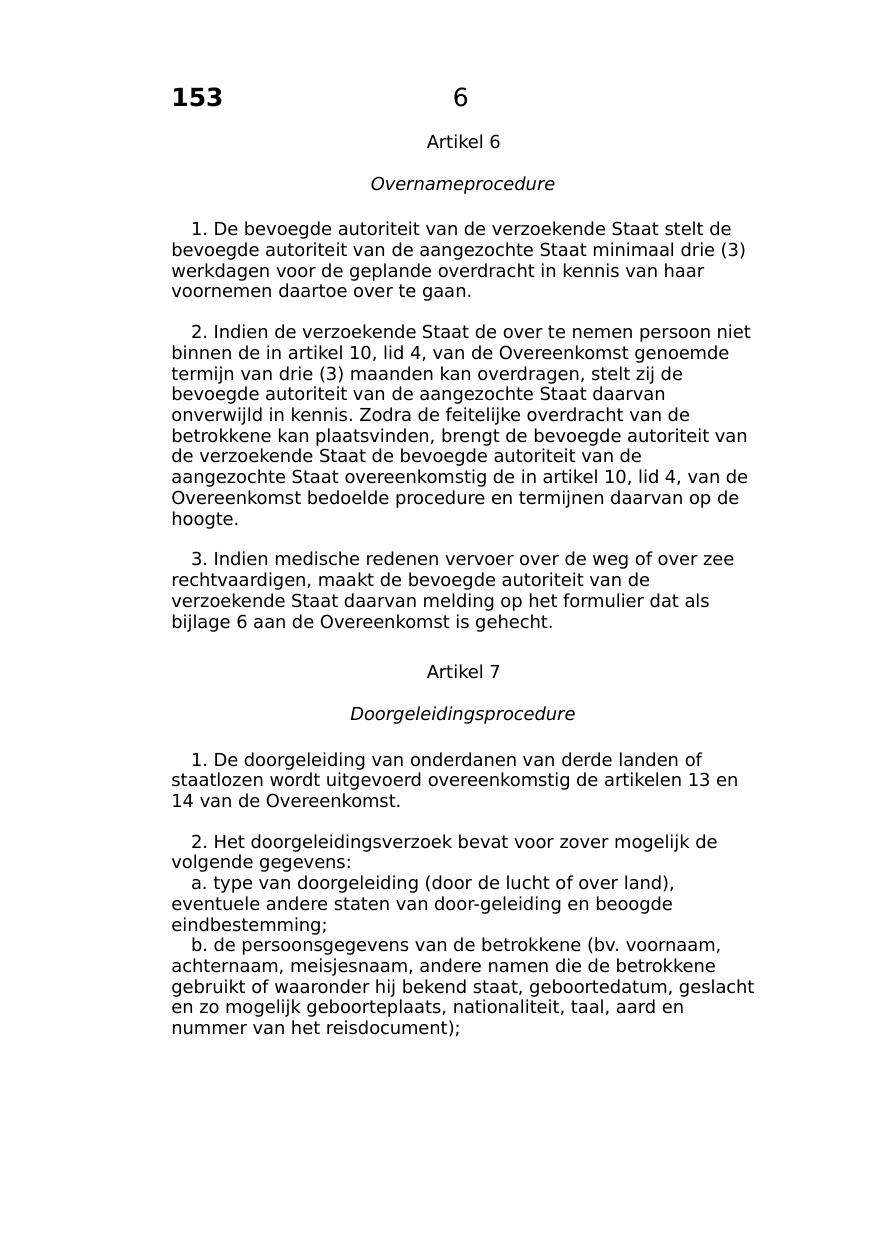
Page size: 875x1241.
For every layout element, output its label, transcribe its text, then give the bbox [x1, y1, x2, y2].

subtitle Artikel 6 Overnameprocedure [171, 132, 756, 194]
text 2. Het doorgeleidingsverzoek bevat voor zover mogelijk de volgende gegevens: [171, 832, 756, 873]
text a. type van doorgeleiding (door de lucht of over land), eventuele andere staten van door-geleiding en beoogde eindbestemming; [171, 873, 756, 935]
text 1. De bevoegde autoriteit van de verzoekende Staat stelt de bevoegde autoriteit van de aangezochte Staat minimaal drie (3) werkdagen voor de geplande overdracht in kennis van haar voornemen daartoe over te gaan. [171, 219, 756, 302]
text b. de persoonsgegevens van de betrokkene (bv. voornaam, achternaam, meisjesnaam, andere namen die de betrokkene gebruikt of waaronder hij bekend staat, geboortedatum, geslacht en zo mogelijk geboorteplaats, nationaliteit, taal, aard en nummer van het reisdocument); [171, 935, 756, 1039]
text 1. De doorgeleiding van onderdanen van derde landen of staatlozen wordt uitgevoerd overeenkomstig de artikelen 13 en 14 van de Overeenkomst. [171, 749, 756, 812]
text 3. Indien medische redenen vervoer over de weg of over zee rechtvaardigen, maakt de bevoegde autoriteit van de verzoekende Staat daarvan melding op het formulier dat als bijlage 6 aan de Overeenkomst is gehecht. [171, 549, 756, 632]
subtitle Artikel 7 Doorgeleidingsprocedure [171, 662, 756, 724]
text 2. Indien de verzoekende Staat de over te nemen persoon niet binnen de in artikel 10, lid 4, van de Overeenkomst genoemde termijn van drie (3) maanden kan overdragen, stelt zij de bevoegde autoriteit van de aangezochte Staat daarvan onverwijld in kennis. Zodra de feitelijke overdracht van de betrokkene kan plaatsvinden, brengt de bevoegde autoriteit van de verzoekende Staat de bevoegde autoriteit van de aangezochte Staat overeenkomstig de in artikel 10, lid 4, van de Overeenkomst bedoelde procedure en termijnen daarvan op de hoogte. [171, 322, 756, 529]
